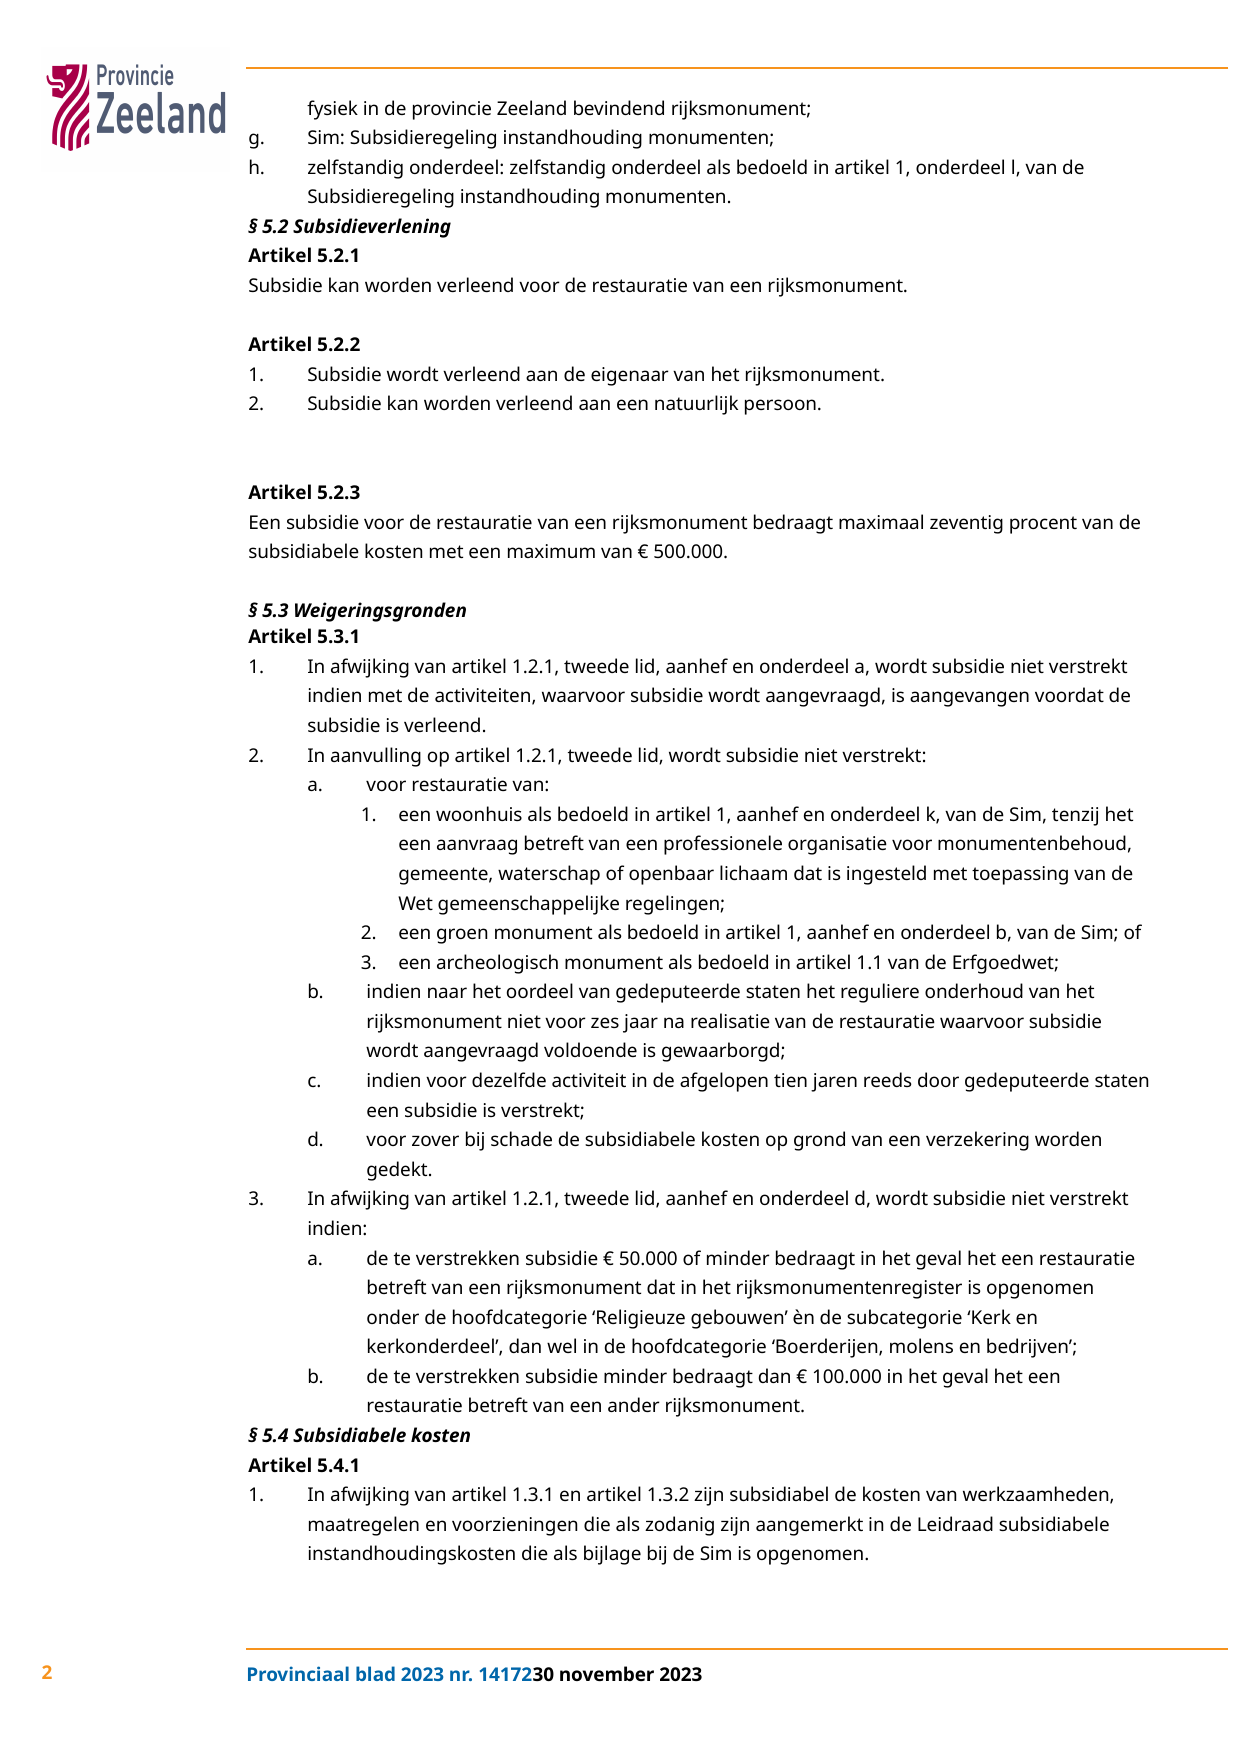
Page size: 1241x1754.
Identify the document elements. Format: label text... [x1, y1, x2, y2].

list In afwijking van artikel 1.2.1, tweede lid, aanhef en onderdeel d, wordt subsidie niet verstrekt indien: [248, 1186, 1152, 1241]
list de te verstrekken subsidie minder bedraagt dan € 100.000 in het geval het een restauratie betreft van een ander rijksmonument. [307, 1363, 1152, 1418]
list zelfstandig onderdeel: zelfstandig onderdeel als bedoeld in artikel 1, onderdeel l, van de Subsidieregeling instandhouding monumenten. [248, 154, 1152, 209]
list In afwijking van artikel 1.3.1 en artikel 1.3.2 zijn subsidiabel de kosten van werkzaamheden, maatregelen en voorzieningen die als zodanig zijn aangemerkt in de Leidraad subsidiabele instandhoudingskosten die als bijlage bij de Sim is opgenomen. [248, 1481, 1152, 1566]
list Subsidie kan worden verleend aan een natuurlijk persoon. [248, 391, 1152, 416]
text Artikel 5.3.1 [248, 623, 1152, 649]
text § 5.3 Weigeringsgronden [248, 598, 1152, 623]
list indien naar het oordeel van gedeputeerde staten het reguliere onderhoud van het rijksmonument niet voor zes jaar na realisatie van de restauratie waarvoor subsidie wordt aangevraagd voldoende is gewaarborgd; [307, 978, 1152, 1063]
text § 5.2 Subsidieverlening [248, 213, 1152, 239]
text Artikel 5.2.1 [248, 243, 1152, 268]
text § 5.4 Subsidiabele kosten [248, 1422, 1152, 1448]
list fysiek in de provincie Zeeland bevindend rijksmonument; [248, 95, 1152, 121]
text Een subsidie voor de restauratie van een rijksmonument bedraagt maximaal zeventig procent van de subsidiabele kosten met een maximum van € 500.000. [248, 509, 1152, 564]
list voor restauratie van: [307, 771, 1152, 797]
list een woonhuis als bedoeld in artikel 1, aanhef en onderdeel k, van de Sim, tenzij het een aanvraag betreft van een professionele organisatie voor monumentenbehoud, gemeente, waterschap of openbaar lichaam dat is ingesteld met toepassing van de Wet gemeenschappelijke regelingen; [361, 801, 1152, 915]
text Artikel 5.2.2 [248, 331, 1152, 357]
list de te verstrekken subsidie € 50.000 of minder bedraagt in het geval het een restauratie betreft van een rijksmonument dat in het rijksmonumentenregister is opgenomen onder de hoofdcategorie ‘Religieuze gebouwen’ èn de subcategorie ‘Kerk en kerkonderdeel’, dan wel in de hoofdcategorie ‘Boerderijen, molens en bedrijven’; [307, 1245, 1152, 1359]
list Sim: Subsidieregeling instandhouding monumenten; [248, 124, 1152, 150]
list In afwijking van artikel 1.2.1, tweede lid, aanhef en onderdeel a, wordt subsidie niet verstrekt indien met de activiteiten, waarvoor subsidie wordt aangevraagd, is aangevangen voordat de subsidie is verleend. [248, 653, 1152, 738]
text Subsidie kan worden verleend voor de restauratie van een rijksmonument. [248, 272, 1152, 298]
list Subsidie wordt verleend aan de eigenaar van het rijksmonument. [248, 361, 1152, 387]
list een archeologisch monument als bedoeld in artikel 1.1 van de Erfgoedwet; [361, 949, 1152, 974]
list voor zover bij schade de subsidiabele kosten op grond van een verzekering worden gedekt. [307, 1126, 1152, 1182]
list In aanvulling op artikel 1.2.1, tweede lid, wordt subsidie niet verstrekt: [248, 742, 1152, 767]
text Artikel 5.4.1 [248, 1452, 1152, 1477]
picture [41, 47, 231, 172]
list een groen monument als bedoeld in artikel 1, aanhef en onderdeel b, van de Sim; of [361, 919, 1152, 945]
text Artikel 5.2.3 [248, 479, 1152, 505]
list indien voor dezelfde activiteit in de afgelopen tien jaren reeds door gedeputeerde staten een subsidie is verstrekt; [307, 1067, 1152, 1122]
